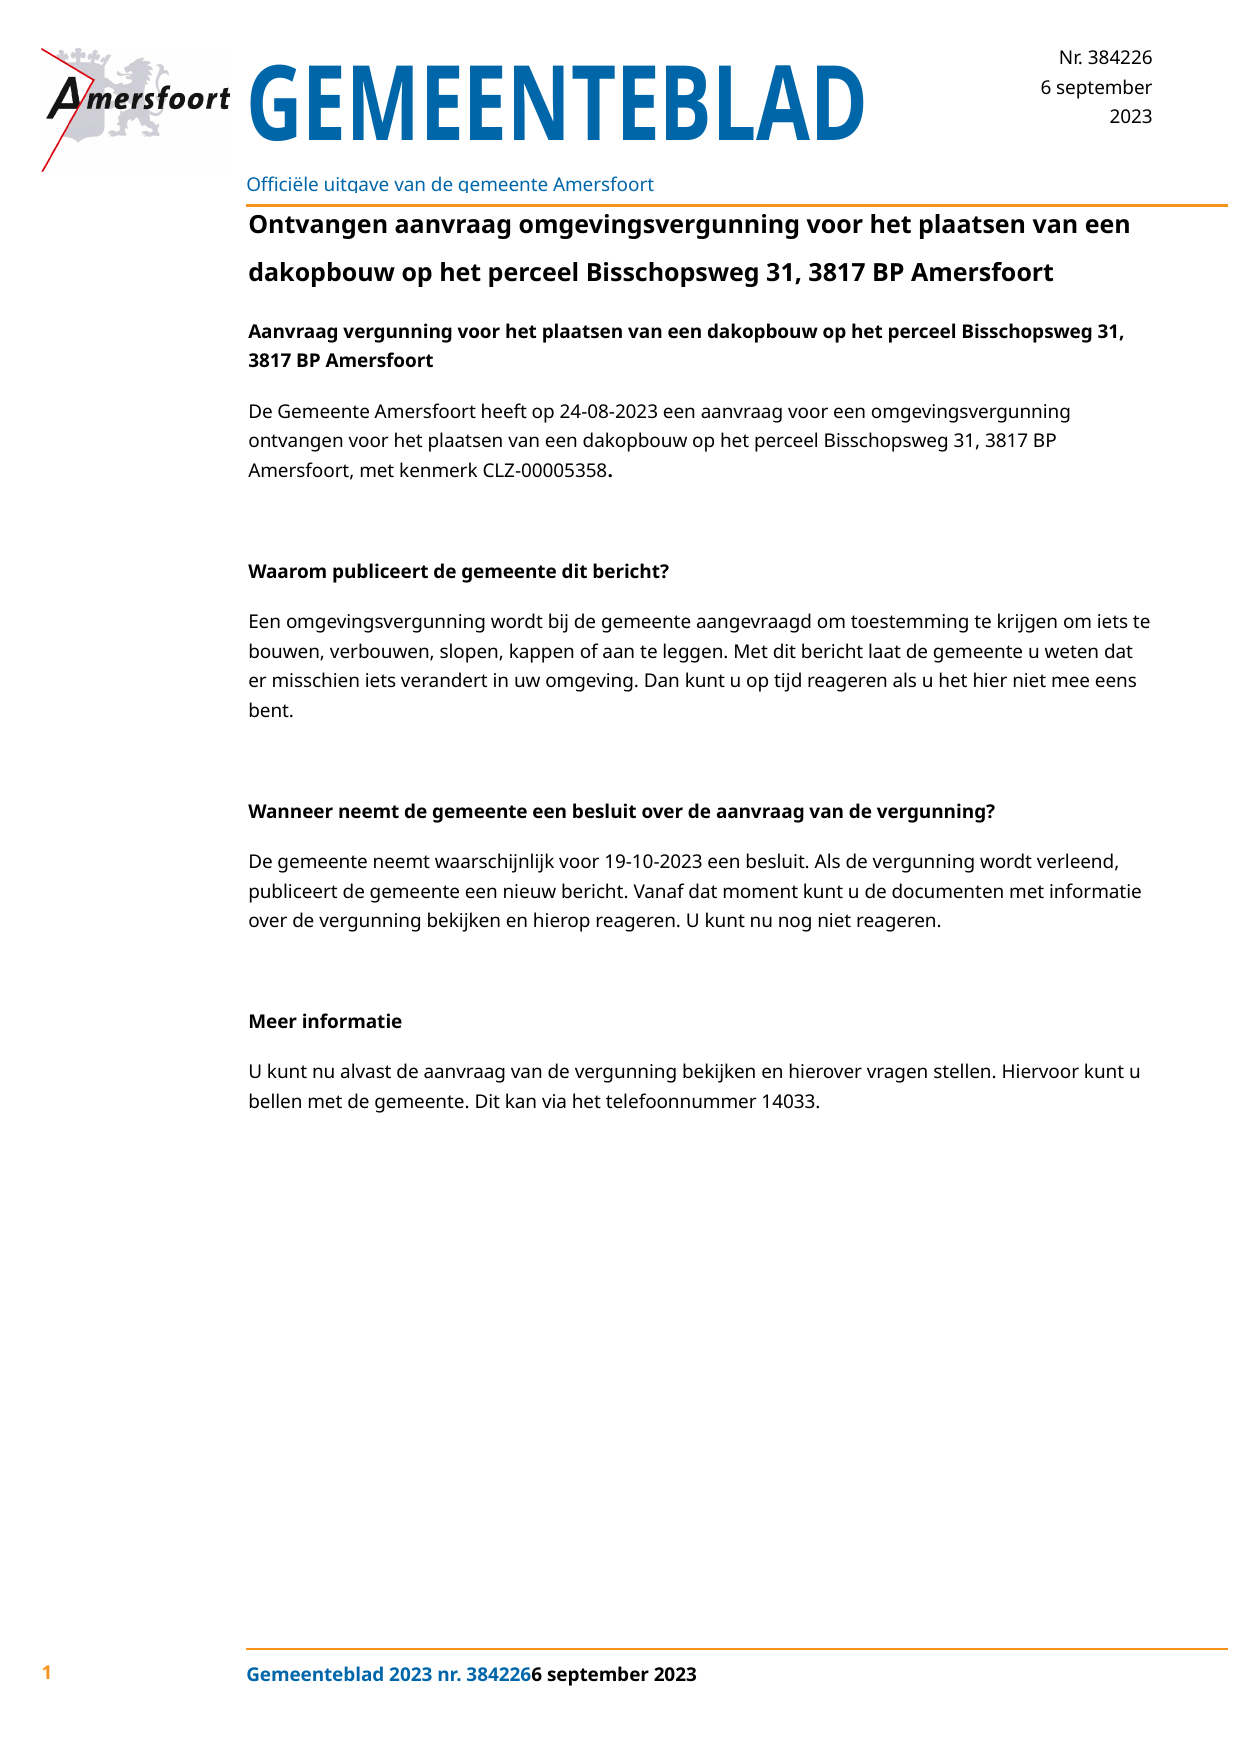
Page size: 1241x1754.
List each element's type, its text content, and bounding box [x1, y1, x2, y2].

picture [41, 47, 231, 172]
text De Gemeente Amersfoort heeft op 24-08-2023 een aanvraag voor een omgevingsvergunning ontvangen voor het plaatsen van een dakopbouw op het perceel Bisschopsweg 31, 3817 BP Amersfoort, met kenmerk CLZ-00005358. [248, 398, 1152, 483]
text Een omgevingsvergunning wordt bij de gemeente aangevraagd om toestemming te krijgen om iets te bouwen, verbouwen, slopen, kappen of aan te leggen. Met dit bericht laat de gemeente u weten dat er misschien iets verandert in uw omgeving. Dan kunt u op tijd reageren als u het hier niet mee eens bent. [248, 608, 1152, 723]
text Wanneer neemt de gemeente een besluit over de aanvraag van de vergunning? [248, 798, 1152, 824]
text Meer informatie [248, 1008, 1152, 1034]
text U kunt nu alvast de aanvraag van de vergunning bekijken en hierover vragen stellen. Hiervoor kunt u bellen met de gemeente. Dit kan via het telefoonnummer 14033. [248, 1059, 1152, 1114]
text De gemeente neemt waarschijnlijk voor 19-10-2023 een besluit. Als de vergunning wordt verleend, publiceert de gemeente een nieuw bericht. Vanaf dat moment kunt u de documenten met informatie over de vergunning bekijken en hierop reageren. U kunt nu nog niet reageren. [248, 848, 1152, 933]
text Ontvangen aanvraag omgevingsvergunning voor het plaatsen van een dakopbouw op het perceel Bisschopsweg 31, 3817 BP Amersfoort [248, 207, 1152, 288]
text Waarom publiceert de gemeente dit bericht? [248, 558, 1152, 584]
text Aanvraag vergunning voor het plaatsen van een dakopbouw op het perceel Bisschopsweg 31, 3817 BP Amersfoort [248, 318, 1152, 373]
